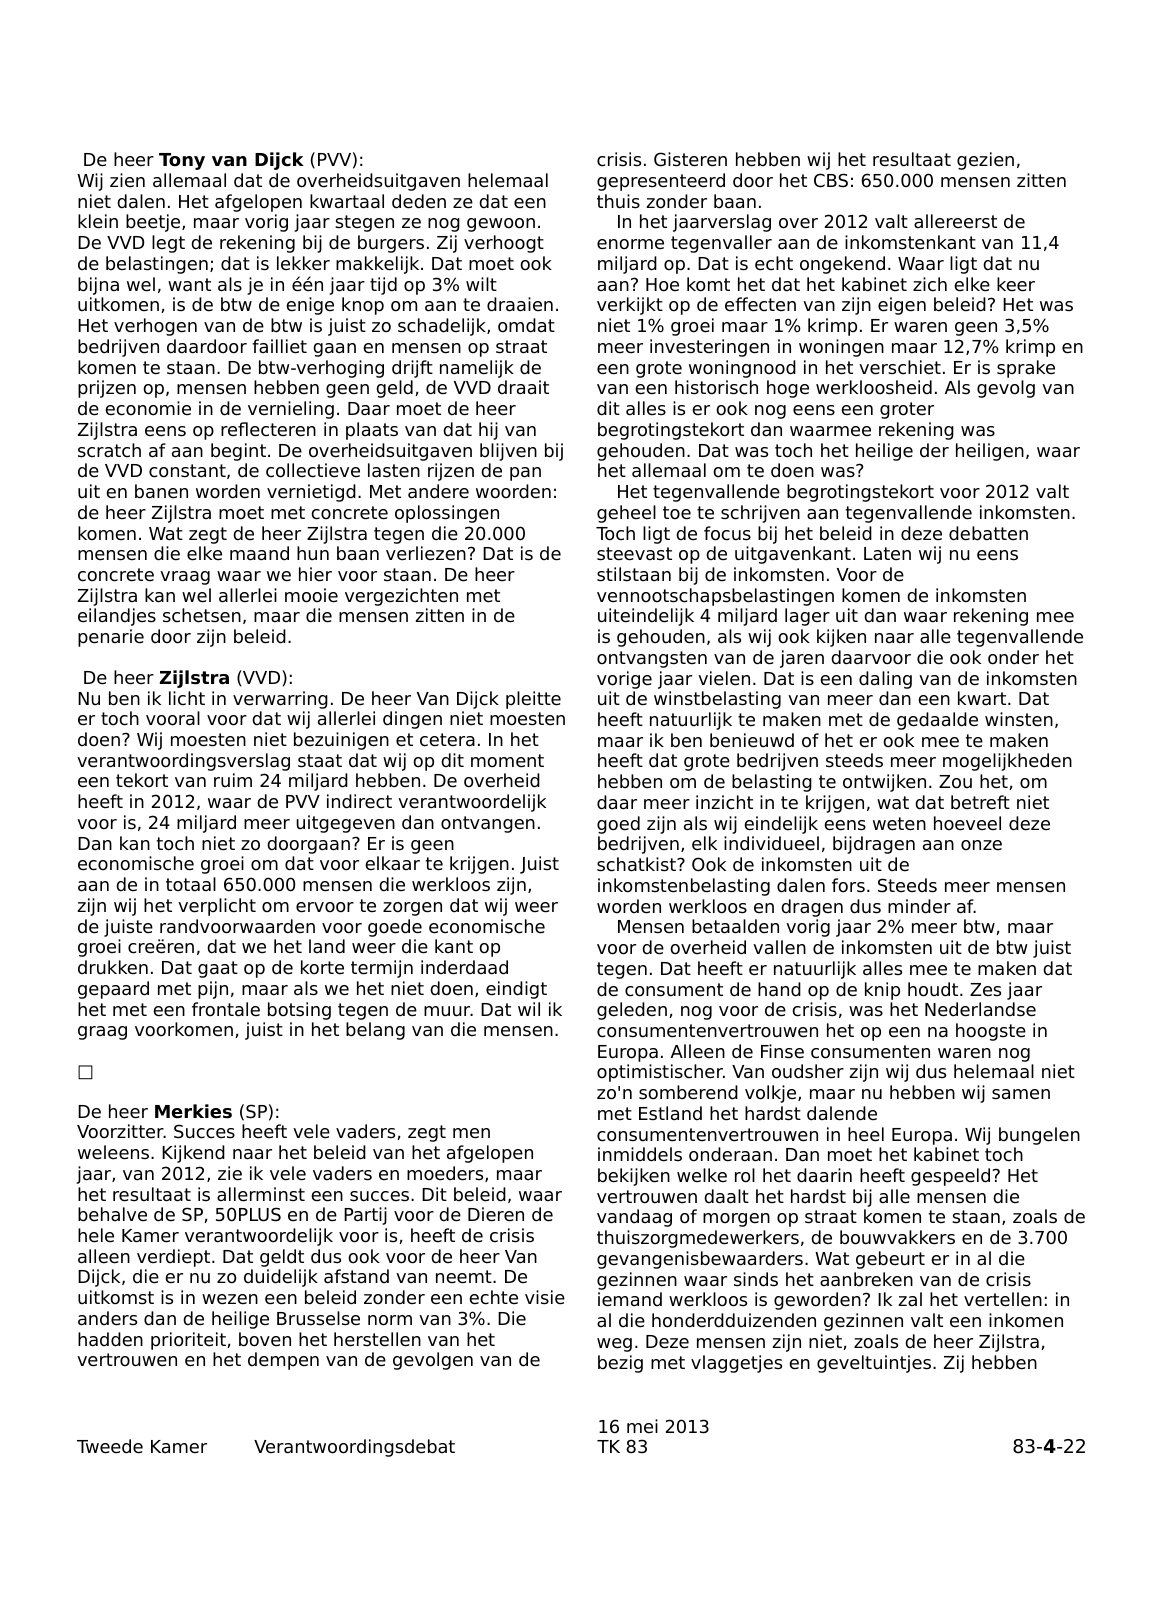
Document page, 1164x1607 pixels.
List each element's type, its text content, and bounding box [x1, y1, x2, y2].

text Mensen betaalden vorig jaar 2% meer btw, maar voor de overheid vallen de inkomsten uit de btw juist tegen. Dat heeft er natuurlijk alles mee te maken dat de consument de hand op de knip houdt. Zes jaar geleden, nog voor de crisis, was het Nederlandse consumentenvertrouwen het op een na hoogste in Europa. Alleen de Finse consumenten waren nog optimistischer. Van oudsher zijn wij dus helemaal niet zo'n somberend volkje, maar nu hebben wij samen met Estland het hardst dalende consumentenvertrouwen in heel Europa. Wij bungelen inmiddels onderaan. Dan moet het kabinet toch bekijken welke rol het daarin heeft gespeeld? Het vertrouwen daalt het hardst bij alle mensen die vandaag of morgen op straat komen te staan, zoals de thuiszorgmedewerkers, de bouwvakkers en de 3.700 gevangenisbewaarders. Wat gebeurt er in al die gezinnen waar sinds het aanbreken van de crisis iemand werkloos is geworden? Ik zal het vertellen: in al die honderdduizenden gezinnen valt een inkomen weg. Deze mensen zijn niet, zoals de heer Zijlstra, bezig met vlaggetjes en geveltuintjes. Zij hebben [596, 917, 1087, 1373]
text De heer Zijlstra (VVD): [77, 668, 567, 688]
text crisis. Gisteren hebben wij het resultaat gezien, gepresenteerd door het CBS: 650.000 mensen zitten thuis zonder baan. [596, 150, 1087, 212]
text Voorzitter. Succes heeft vele vaders, zegt men weleens. Kijkend naar het beleid van het afgelopen jaar, van 2012, zie ik vele vaders en moeders, maar het resultaat is allerminst een succes. Dit beleid, waar behalve de SP, 50PLUS en de Partij voor de Dieren de hele Kamer verantwoordelijk voor is, heeft de crisis alleen verdiept. Dat geldt dus ook voor de heer Van Dijck, die er nu zo duidelijk afstand van neemt. De uitkomst is in wezen een beleid zonder een echte visie anders dan de heilige Brusselse norm van 3%. Die hadden prioriteit, boven het herstellen van het vertrouwen en het dempen van de gevolgen van de [77, 1122, 567, 1371]
text De heer Tony van Dijck (PVV): [77, 150, 567, 171]
text De heer Merkies (SP): [77, 1102, 567, 1122]
text Het tegenvallende begrotingstekort voor 2012 valt geheel toe te schrijven aan tegenvallende inkomsten. Toch ligt de focus bij het beleid in deze debatten steevast op de uitgavenkant. Laten wij nu eens stilstaan bij de inkomsten. Voor de vennootschapsbelastingen komen de inkomsten uiteindelijk 4 miljard lager uit dan waar rekening mee is gehouden, als wij ook kijken naar alle tegenvallende ontvangsten van de jaren daarvoor die ook onder het vorige jaar vielen. Dat is een daling van de inkomsten uit de winstbelasting van meer dan een kwart. Dat heeft natuurlijk te maken met de gedaalde winsten, maar ik ben benieuwd of het er ook mee te maken heeft dat grote bedrijven steeds meer mogelijkheden hebben om de belasting te ontwijken. Zou het, om daar meer inzicht in te krijgen, wat dat betreft niet goed zijn als wij eindelijk eens weten hoeveel deze bedrijven, elk individueel, bijdragen aan onze schatkist? Ook de inkomsten uit de inkomstenbelasting dalen fors. Steeds meer mensen worden werkloos en dragen dus minder af. [596, 482, 1087, 917]
text In het jaarverslag over 2012 valt allereerst de enorme tegenvaller aan de inkomstenkant van 11,4 miljard op. Dat is echt ongekend. Waar ligt dat nu aan? Hoe komt het dat het kabinet zich elke keer verkijkt op de effecten van zijn eigen beleid? Het was niet 1% groei maar 1% krimp. Er waren geen 3,5% meer investeringen in woningen maar 12,7% krimp en een grote woningnood in het verschiet. Er is sprake van een historisch hoge werkloosheid. Als gevolg van dit alles is er ook nog eens een groter begrotingstekort dan waarmee rekening was gehouden. Dat was toch het heilige der heiligen, waar het allemaal om te doen was? [596, 212, 1087, 482]
text Nu ben ik licht in verwarring. De heer Van Dijck pleitte er toch vooral voor dat wij allerlei dingen niet moesten doen? Wij moesten niet bezuinigen et cetera. In het verantwoordingsverslag staat dat wij op dit moment een tekort van ruim 24 miljard hebben. De overheid heeft in 2012, waar de PVV indirect verantwoordelijk voor is, 24 miljard meer uitgegeven dan ontvangen. Dan kan toch niet zo doorgaan? Er is geen economische groei om dat voor elkaar te krijgen. Juist aan de in totaal 650.000 mensen die werkloos zijn, zijn wij het verplicht om ervoor te zorgen dat wij weer de juiste randvoorwaarden voor goede economische groei creëren, dat we het land weer die kant op drukken. Dat gaat op de korte termijn inderdaad gepaard met pijn, maar als we het niet doen, eindigt het met een frontale botsing tegen de muur. Dat wil ik graag voorkomen, juist in het belang van die mensen. [77, 688, 567, 1041]
text □ [77, 1061, 567, 1082]
text Wij zien allemaal dat de overheidsuitgaven helemaal niet dalen. Het afgelopen kwartaal deden ze dat een klein beetje, maar vorig jaar stegen ze nog gewoon. De VVD legt de rekening bij de burgers. Zij verhoogt de belastingen; dat is lekker makkelijk. Dat moet ook bijna wel, want als je in één jaar tijd op 3% wilt uitkomen, is de btw de enige knop om aan te draaien. Het verhogen van de btw is juist zo schadelijk, omdat bedrijven daardoor failliet gaan en mensen op straat komen te staan. De btw-verhoging drijft namelijk de prijzen op, mensen hebben geen geld, de VVD draait de economie in de vernieling. Daar moet de heer Zijlstra eens op reflecteren in plaats van dat hij van scratch af aan begint. De overheidsuitgaven blijven bij de VVD constant, de collectieve lasten rijzen de pan uit en banen worden vernietigd. Met andere woorden: de heer Zijlstra moet met concrete oplossingen komen. Wat zegt de heer Zijlstra tegen die 20.000 mensen die elke maand hun baan verliezen? Dat is de concrete vraag waar we hier voor staan. De heer Zijlstra kan wel allerlei mooie vergezichten met eilandjes schetsen, maar die mensen zitten in de penarie door zijn beleid. [77, 171, 567, 648]
